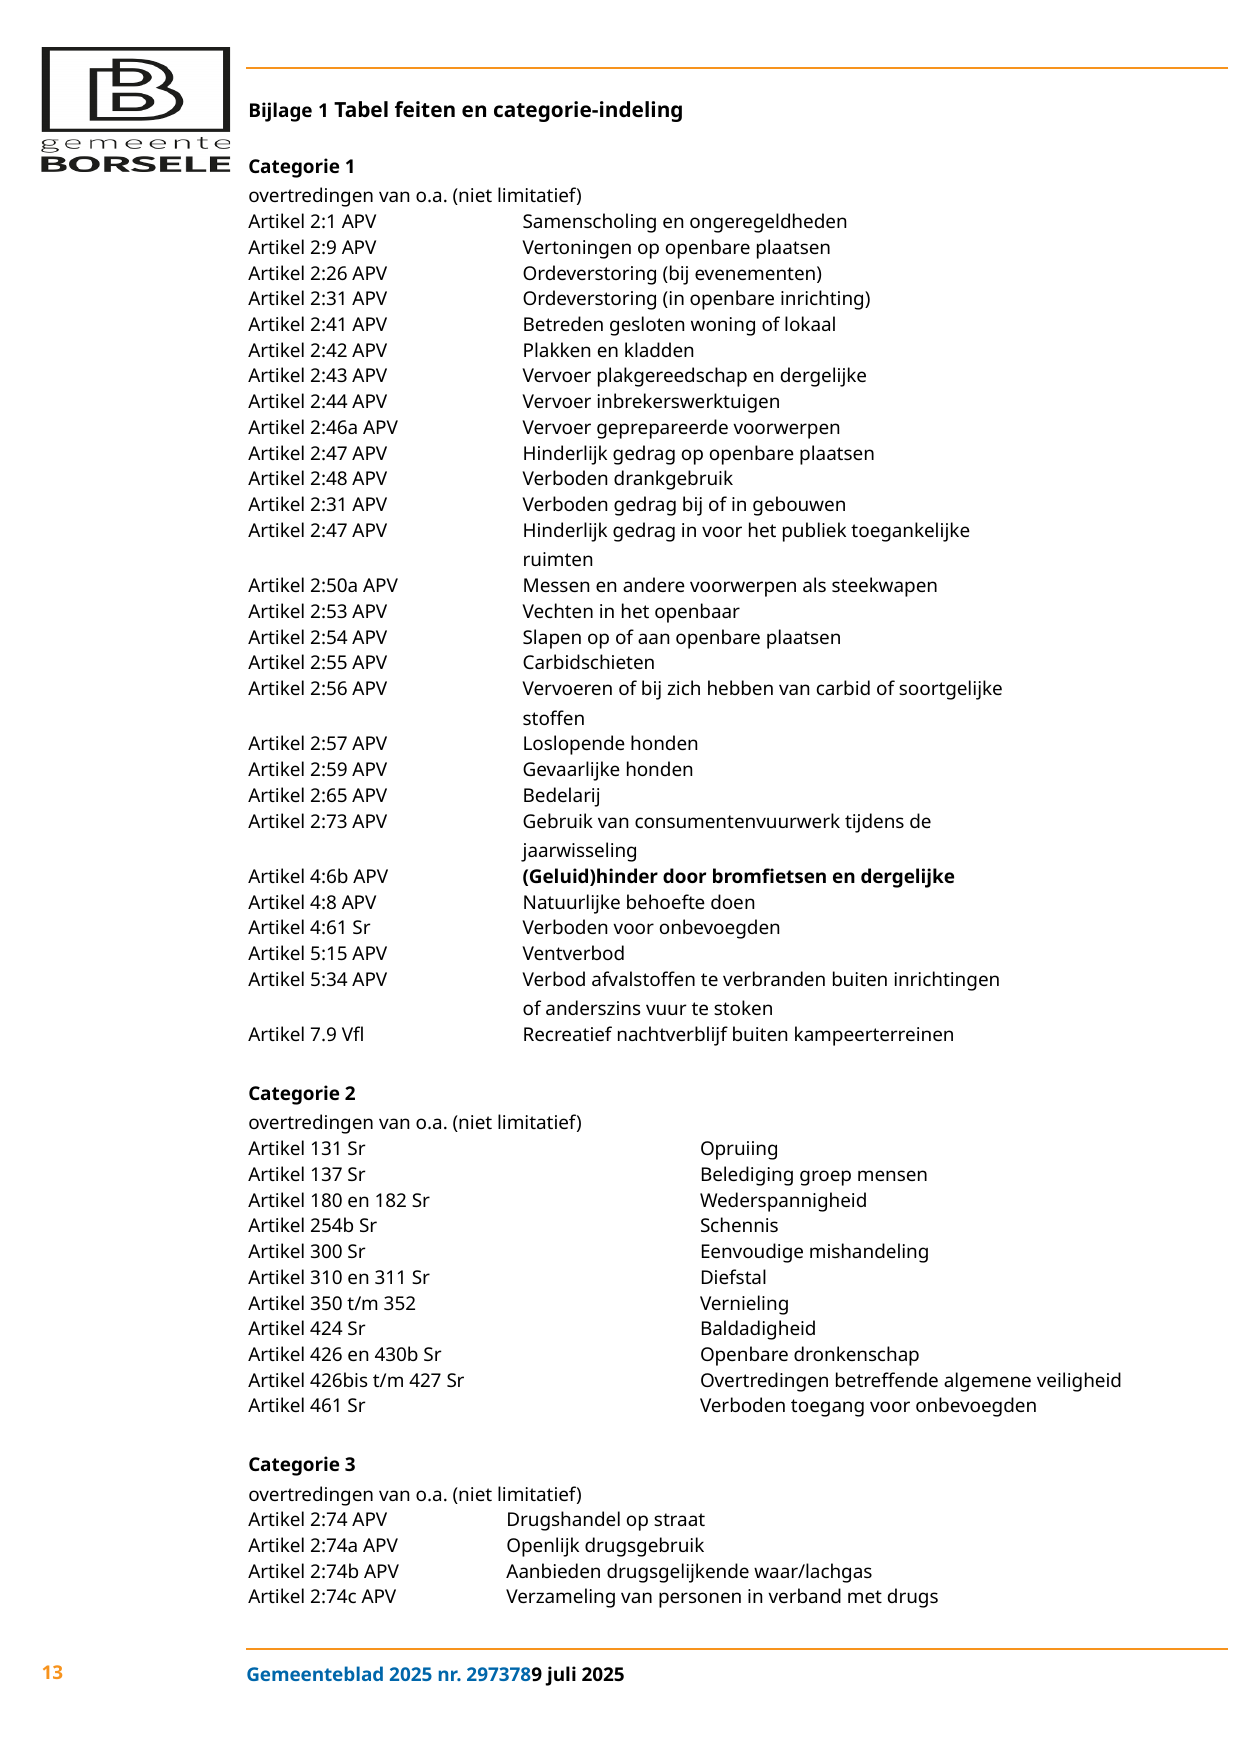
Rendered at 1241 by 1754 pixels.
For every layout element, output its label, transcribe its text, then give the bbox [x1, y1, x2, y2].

table_cell Vervoer geprepareerde voorwerpen [523, 414, 1020, 440]
table_cell Verboden voor onbevoegden [523, 915, 1020, 940]
table_cell Betreden gesloten woning of lokaal [523, 311, 1020, 337]
table_cell Artikel 2:43 APV [248, 363, 522, 388]
table_cell Artikel 2:74 APV [248, 1507, 506, 1532]
table_cell Wederspannigheid [700, 1187, 1152, 1212]
table_cell Vervoeren of bij zich hebben van carbid of soortgelijke stoffen [523, 675, 1020, 731]
table_cell Verboden drankgebruik [523, 466, 1020, 491]
table_cell Artikel 2:57 APV [248, 731, 522, 756]
table_cell Vertoningen op openbare plaatsen [523, 234, 1020, 260]
table_cell Artikel 426bis t/m 427 Sr [248, 1367, 700, 1393]
table_cell Artikel 350 t/m 352 [248, 1290, 700, 1315]
table_cell Artikel 4:8 APV [248, 889, 522, 914]
table_cell Ventverbod [523, 940, 1020, 966]
table_cell Artikel 2:31 APV [248, 491, 522, 517]
table_cell Natuurlijke behoefte doen [523, 889, 1020, 914]
table_cell Eenvoudige mishandeling [700, 1238, 1152, 1264]
table_cell Artikel 2:56 APV [248, 675, 522, 731]
table_cell Artikel 137 Sr [248, 1161, 700, 1187]
table_cell Artikel 5:15 APV [248, 940, 522, 966]
table_cell Artikel 2:74c APV [248, 1584, 506, 1609]
table_cell Plakken en kladden [523, 337, 1020, 363]
table_cell Hinderlijk gedrag in voor het publiek toegankelijke ruimten [523, 517, 1020, 572]
table_cell Openbare dronkenschap [700, 1341, 1152, 1367]
table_cell Artikel 2:73 APV [248, 808, 522, 863]
table_cell Artikel 2:41 APV [248, 311, 522, 337]
table_cell Recreatief nachtverblijf buiten kampeerterreinen [523, 1021, 1020, 1047]
table_cell Artikel 2:47 APV [248, 440, 522, 466]
table_cell Artikel 131 Sr [248, 1135, 700, 1161]
table_cell Artikel 2:54 APV [248, 624, 522, 649]
table_cell Artikel 2:59 APV [248, 756, 522, 782]
table_cell Vernieling [700, 1290, 1152, 1315]
table_cell Ordeverstoring (bij evenementen) [523, 260, 1020, 286]
table_header Categorie 1 overtredingen van o.a. (niet limitatief) [248, 153, 1020, 208]
table_cell Artikel 2:47 APV [248, 517, 522, 572]
table_cell Artikel 461 Sr [248, 1393, 700, 1418]
table_cell Artikel 2:9 APV [248, 234, 522, 260]
table_cell Artikel 2:31 APV [248, 286, 522, 311]
text Bijlage 1 Tabel feiten en categorie-indeling [248, 95, 1152, 123]
table_cell Artikel 2:42 APV [248, 337, 522, 363]
table_cell Slapen op of aan openbare plaatsen [523, 624, 1020, 649]
table_cell Diefstal [700, 1264, 1152, 1290]
table_cell Aanbieden drugsgelijkende waar/lachgas [506, 1558, 1152, 1584]
table_cell Artikel 2:26 APV [248, 260, 522, 286]
table_cell Schennis [700, 1213, 1152, 1238]
table_header Categorie 2 overtredingen van o.a. (niet limitatief) [248, 1080, 1152, 1135]
table_cell Verzameling van personen in verband met drugs [506, 1584, 1152, 1609]
table_cell Artikel 2:1 APV [248, 208, 522, 234]
table_cell Openlijk drugsgebruik [506, 1532, 1152, 1558]
table_cell Baldadigheid [700, 1315, 1152, 1341]
table_cell Artikel 4:6b APV [248, 863, 522, 889]
table_cell Artikel 2:50a APV [248, 573, 522, 598]
table_cell Samenscholing en ongeregeldheden [523, 208, 1020, 234]
table_cell Gebruik van consumentenvuurwerk tijdens de jaarwisseling [523, 808, 1020, 863]
table_cell Artikel 310 en 311 Sr [248, 1264, 700, 1290]
table_cell Carbidschieten [523, 650, 1020, 675]
table_cell Vervoer inbrekerswerktuigen [523, 389, 1020, 414]
table_cell Artikel 254b Sr [248, 1213, 700, 1238]
table_cell Opruiing [700, 1135, 1152, 1161]
table_cell Artikel 2:74a APV [248, 1532, 506, 1558]
table_cell Artikel 2:53 APV [248, 598, 522, 624]
table_cell Verboden gedrag bij of in gebouwen [523, 491, 1020, 517]
table_cell Artikel 180 en 182 Sr [248, 1187, 700, 1212]
table_cell Vechten in het openbaar [523, 598, 1020, 624]
table_cell Vervoer plakgereedschap en dergelijke [523, 363, 1020, 388]
table_cell Artikel 2:46a APV [248, 414, 522, 440]
picture [41, 47, 231, 172]
table_cell Artikel 2:48 APV [248, 466, 522, 491]
table_cell Messen en andere voorwerpen als steekwapen [523, 573, 1020, 598]
table_cell Gevaarlijke honden [523, 756, 1020, 782]
table_cell Artikel 2:74b APV [248, 1558, 506, 1584]
table_cell Artikel 300 Sr [248, 1238, 700, 1264]
table_header Categorie 3 overtredingen van o.a. (niet limitatief) [248, 1451, 1152, 1507]
table_cell Loslopende honden [523, 731, 1020, 756]
table_cell Artikel 2:55 APV [248, 650, 522, 675]
table_cell Hinderlijk gedrag op openbare plaatsen [523, 440, 1020, 466]
table_cell Artikel 2:44 APV [248, 389, 522, 414]
table_cell Ordeverstoring (in openbare inrichting) [523, 286, 1020, 311]
table_cell Belediging groep mensen [700, 1161, 1152, 1187]
table_cell (Geluid)hinder door bromfietsen en dergelijke [523, 863, 1020, 889]
table_cell Drugshandel op straat [506, 1507, 1152, 1532]
table_cell Artikel 2:65 APV [248, 782, 522, 808]
table_cell Bedelarij [523, 782, 1020, 808]
table_cell Verbod afvalstoffen te verbranden buiten inrichtingen of anderszins vuur te stoken [523, 966, 1020, 1021]
table_cell Artikel 426 en 430b Sr [248, 1341, 700, 1367]
table_cell Artikel 4:61 Sr [248, 915, 522, 940]
table_cell Verboden toegang voor onbevoegden [700, 1393, 1152, 1418]
table_cell Artikel 424 Sr [248, 1315, 700, 1341]
table_cell Artikel 5:34 APV [248, 966, 522, 1021]
table_cell Overtredingen betreffende algemene veiligheid [700, 1367, 1152, 1393]
table_cell Artikel 7.9 Vfl [248, 1021, 522, 1047]
